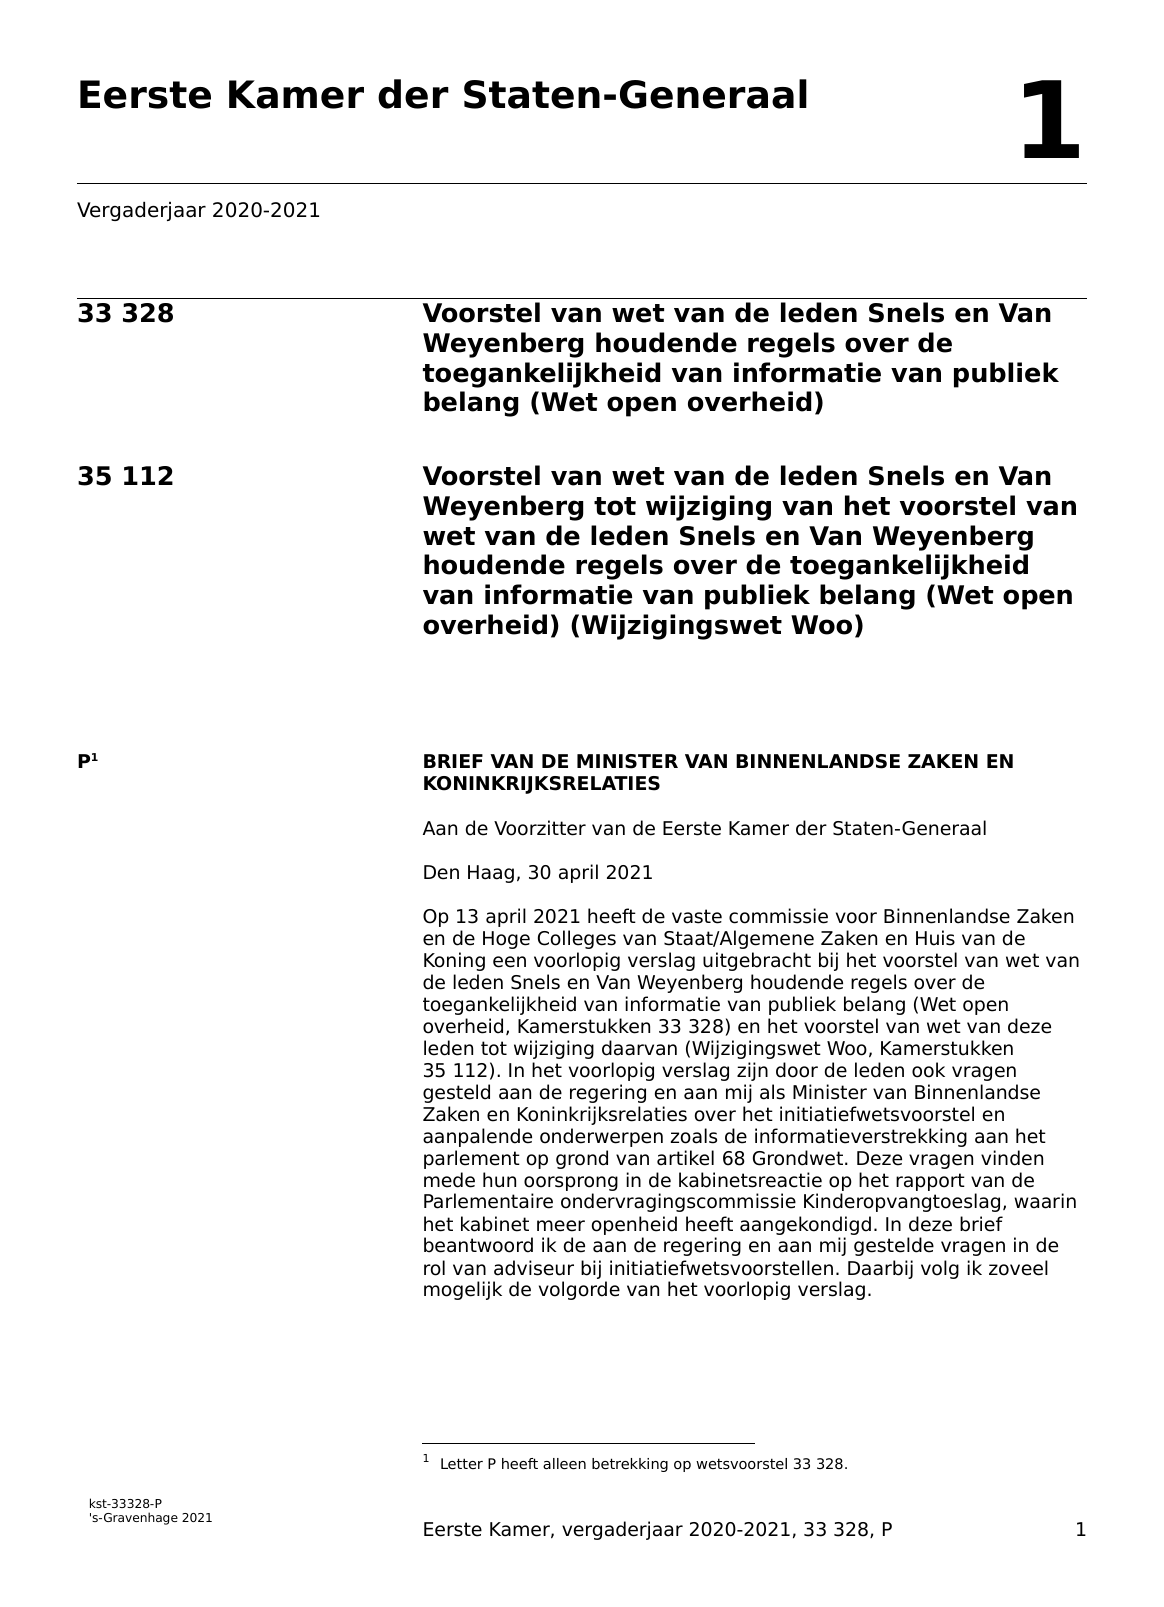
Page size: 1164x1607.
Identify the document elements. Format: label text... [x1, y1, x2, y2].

subtitle 35 112 Voorstel van wet van de leden Snels en Van Weyenberg tot wijziging van het voorstel van wet van de leden Snels en Van Weyenberg houdende regels over de toegankelijkheid van informatie van publiek belang (Wet open overheid) (Wijzigingswet Woo) [77, 462, 1087, 640]
table_cell Vergaderjaar 2020-2021 [77, 184, 1087, 298]
subtitle P BRIEF VAN DE MINISTER VAN BINNENLANDSE ZAKEN EN KONINKRIJKSRELATIES [77, 751, 1087, 795]
table_header 1 [886, 59, 1087, 183]
subtitle 33 328 Voorstel van wet van de leden Snels en Van Weyenberg houdende regels over de toegankelijkheid van informatie van publiek belang (Wet open overheid) [77, 299, 1087, 418]
text Aan de Voorzitter van de Eerste Kamer der Staten-Generaal [422, 817, 1087, 839]
text Op 13 april 2021 heeft de vaste commissie voor Binnenlandse Zaken en de Hoge Colleges van Staat/Algemene Zaken en Huis van de Koning een voorlopig verslag uitgebracht bij het voorstel van wet van de leden Snels en Van Weyenberg houdende regels over de toegankelijkheid van informatie van publiek belang (Wet open overheid, Kamerstukken 33 328) en het voorstel van wet van deze leden tot wijziging daarvan (Wijzigingswet Woo, Kamerstukken 35 112). In het voorlopig verslag zijn door de leden ook vragen gesteld aan de regering en aan mij als Minister van Binnenlandse Zaken en Koninkrijksrelaties over het initiatiefwetsvoorstel en aanpalende onderwerpen zoals de informatieverstrekking aan het parlement op grond van artikel 68 Grondwet. Deze vragen vinden mede hun oorsprong in de kabinetsreactie op het rapport van de Parlementaire ondervragingscommissie Kinderopvangtoeslag, waarin het kabinet meer openheid heeft aangekondigd. In deze brief beantwoord ik de aan de regering en aan mij gestelde vragen in de rol van adviseur bij initiatiefwetsvoorstellen. Daarbij volg ik zoveel mogelijk de volgorde van het voorlopig verslag. [422, 906, 1087, 1301]
text Den Haag, 30 april 2021 [422, 862, 1087, 883]
text 's-Gravenhage 2021 [88, 1511, 323, 1525]
table_header Eerste Kamer der Staten-Generaal [77, 59, 886, 183]
text Letter P heeft alleen betrekking op wetsvoorstel 33 328. [422, 1452, 1087, 1474]
text kst-33328-P [88, 1497, 323, 1511]
